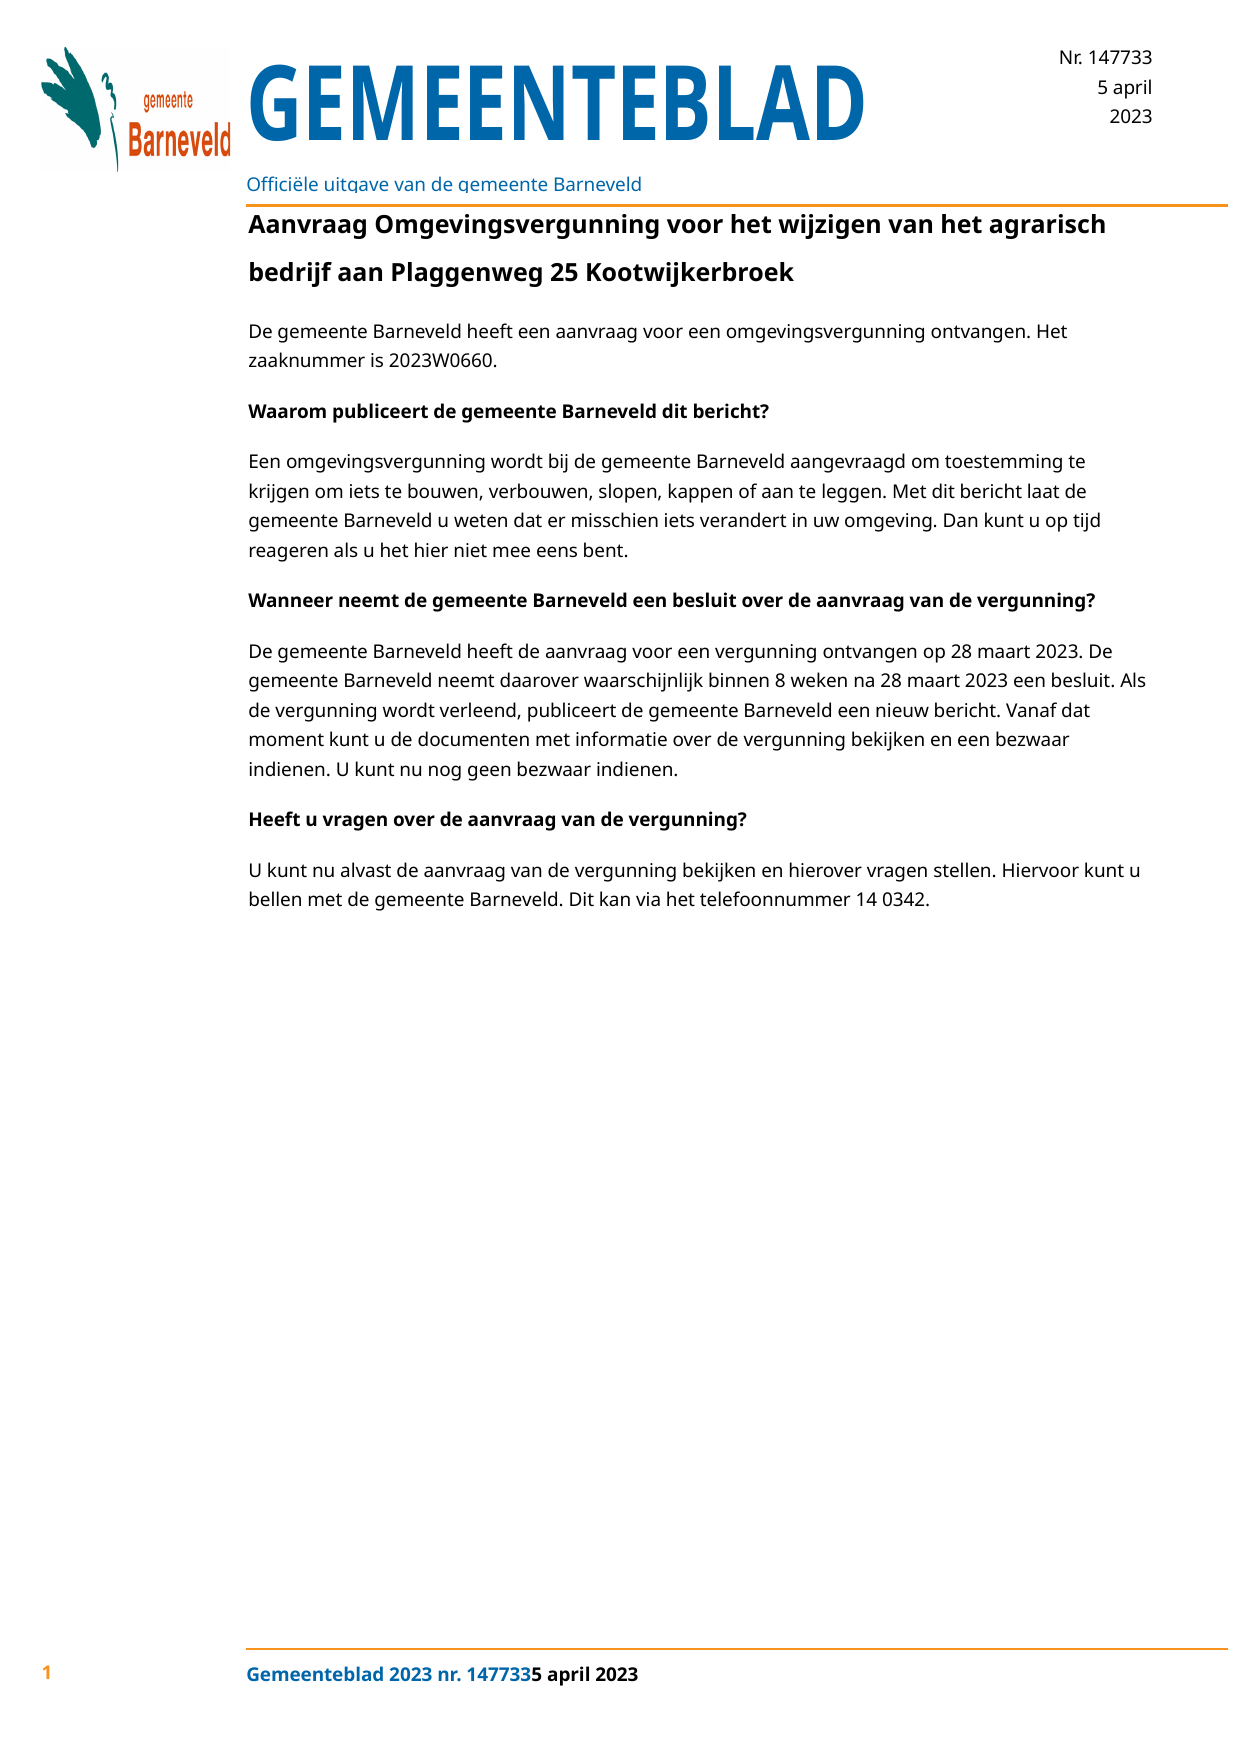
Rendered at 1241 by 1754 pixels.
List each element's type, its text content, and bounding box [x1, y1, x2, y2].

text Waarom publiceert de gemeente Barneveld dit bericht? [248, 398, 1152, 424]
text Heeft u vragen over de aanvraag van de vergunning? [248, 807, 1152, 832]
text De gemeente Barneveld heeft een aanvraag voor een omgevingsvergunning ontvangen. Het zaaknummer is 2023W0660. [248, 318, 1152, 373]
text Wanneer neemt de gemeente Barneveld een besluit over de aanvraag van de vergunning? [248, 587, 1152, 613]
text Een omgevingsvergunning wordt bij de gemeente Barneveld aangevraagd om toestemming te krijgen om iets te bouwen, verbouwen, slopen, kappen of aan te leggen. Met dit bericht laat de gemeente Barneveld u weten dat er misschien iets verandert in uw omgeving. Dan kunt u op tijd reageren als u het hier niet mee eens bent. [248, 448, 1152, 563]
text U kunt nu alvast de aanvraag van de vergunning bekijken en hierover vragen stellen. Hiervoor kunt u bellen met de gemeente Barneveld. Dit kan via het telefoonnummer 14 0342. [248, 857, 1152, 912]
text Aanvraag Omgevingsvergunning voor het wijzigen van het agrarisch bedrijf aan Plaggenweg 25 Kootwijkerbroek [248, 207, 1152, 288]
text De gemeente Barneveld heeft de aanvraag voor een vergunning ontvangen op 28 maart 2023. De gemeente Barneveld neemt daarover waarschijnlijk binnen 8 weken na 28 maart 2023 een besluit. Als de vergunning wordt verleend, publiceert de gemeente Barneveld een nieuw bericht. Vanaf dat moment kunt u de documenten met informatie over de vergunning bekijken en een bezwaar indienen. U kunt nu nog geen bezwaar indienen. [248, 638, 1152, 782]
picture [41, 47, 231, 172]
